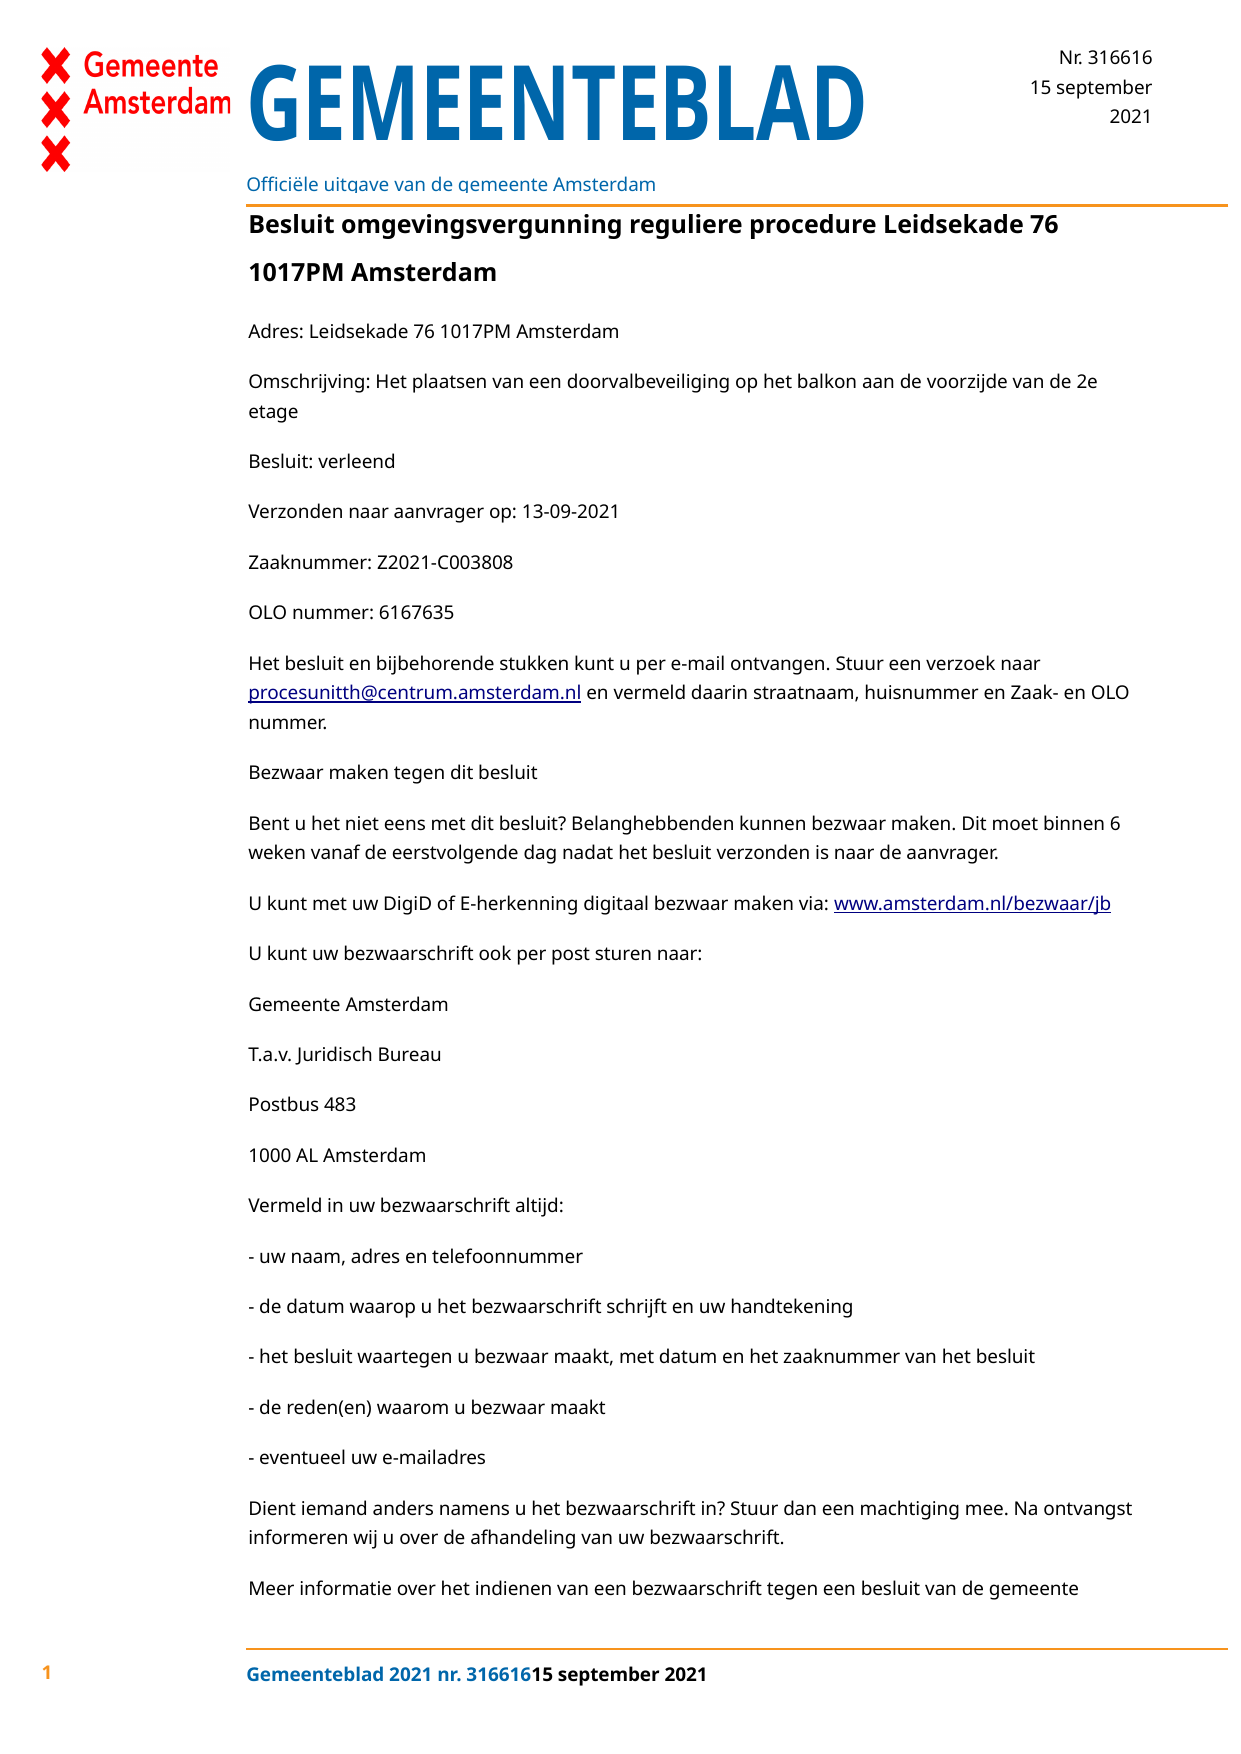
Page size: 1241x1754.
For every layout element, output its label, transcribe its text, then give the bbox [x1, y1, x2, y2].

text Besluit: verleend [248, 448, 1152, 474]
text - de reden(en) waarom u bezwaar maakt [248, 1394, 1152, 1420]
text OLO nummer: 6167635 [248, 599, 1152, 625]
text - uw naam, adres en telefoonnummer [248, 1243, 1152, 1269]
text T.a.v. Juridisch Bureau [248, 1041, 1152, 1067]
picture [41, 47, 231, 172]
text Verzonden naar aanvrager op: 13-09-2021 [248, 499, 1152, 524]
text U kunt uw bezwaarschrift ook per post sturen naar: [248, 940, 1152, 966]
text Bezwaar maken tegen dit besluit [248, 759, 1152, 785]
text Adres: Leidsekade 76 1017PM Amsterdam [248, 318, 1152, 344]
text Bent u het niet eens met dit besluit? Belanghebbenden kunnen bezwaar maken. Dit moet binnen 6 weken vanaf de eerstvolgende dag nadat het besluit verzonden is naar de aanvrager. [248, 810, 1152, 865]
text Zaaknummer: Z2021-C003808 [248, 549, 1152, 575]
text Postbus 483 [248, 1092, 1152, 1117]
text Gemeente Amsterdam [248, 991, 1152, 1017]
text Dient iemand anders namens u het bezwaarschrift in? Stuur dan een machtiging mee. Na ontvangst informeren wij u over de afhandeling van uw bezwaarschrift. [248, 1495, 1152, 1550]
text U kunt met uw DigiD of E-herkenning digitaal bezwaar maken via: www.amsterdam.nl/bezwaar/jb [248, 890, 1152, 916]
text Meer informatie over het indienen van een bezwaarschrift tegen een besluit van de gemeente [248, 1575, 1152, 1601]
text - eventueel uw e-mailadres [248, 1444, 1152, 1470]
text Vermeld in uw bezwaarschrift altijd: [248, 1192, 1152, 1218]
text - de datum waarop u het bezwaarschrift schrijft en uw handtekening [248, 1293, 1152, 1319]
text Het besluit en bijbehorende stukken kunt u per e-mail ontvangen. Stuur een verzoek naar procesunitth@centrum.amsterdam.nl en vermeld daarin straatnaam, huisnummer en Zaak- en OLO nummer. [248, 650, 1152, 735]
text Besluit omgevingsvergunning reguliere procedure Leidsekade 76 1017PM Amsterdam [248, 207, 1152, 288]
text 1000 AL Amsterdam [248, 1142, 1152, 1168]
text Omschrijving: Het plaatsen van een doorvalbeveiliging op het balkon aan de voorzijde van de 2e etage [248, 368, 1152, 424]
text - het besluit waartegen u bezwaar maakt, met datum en het zaaknummer van het besluit [248, 1344, 1152, 1369]
